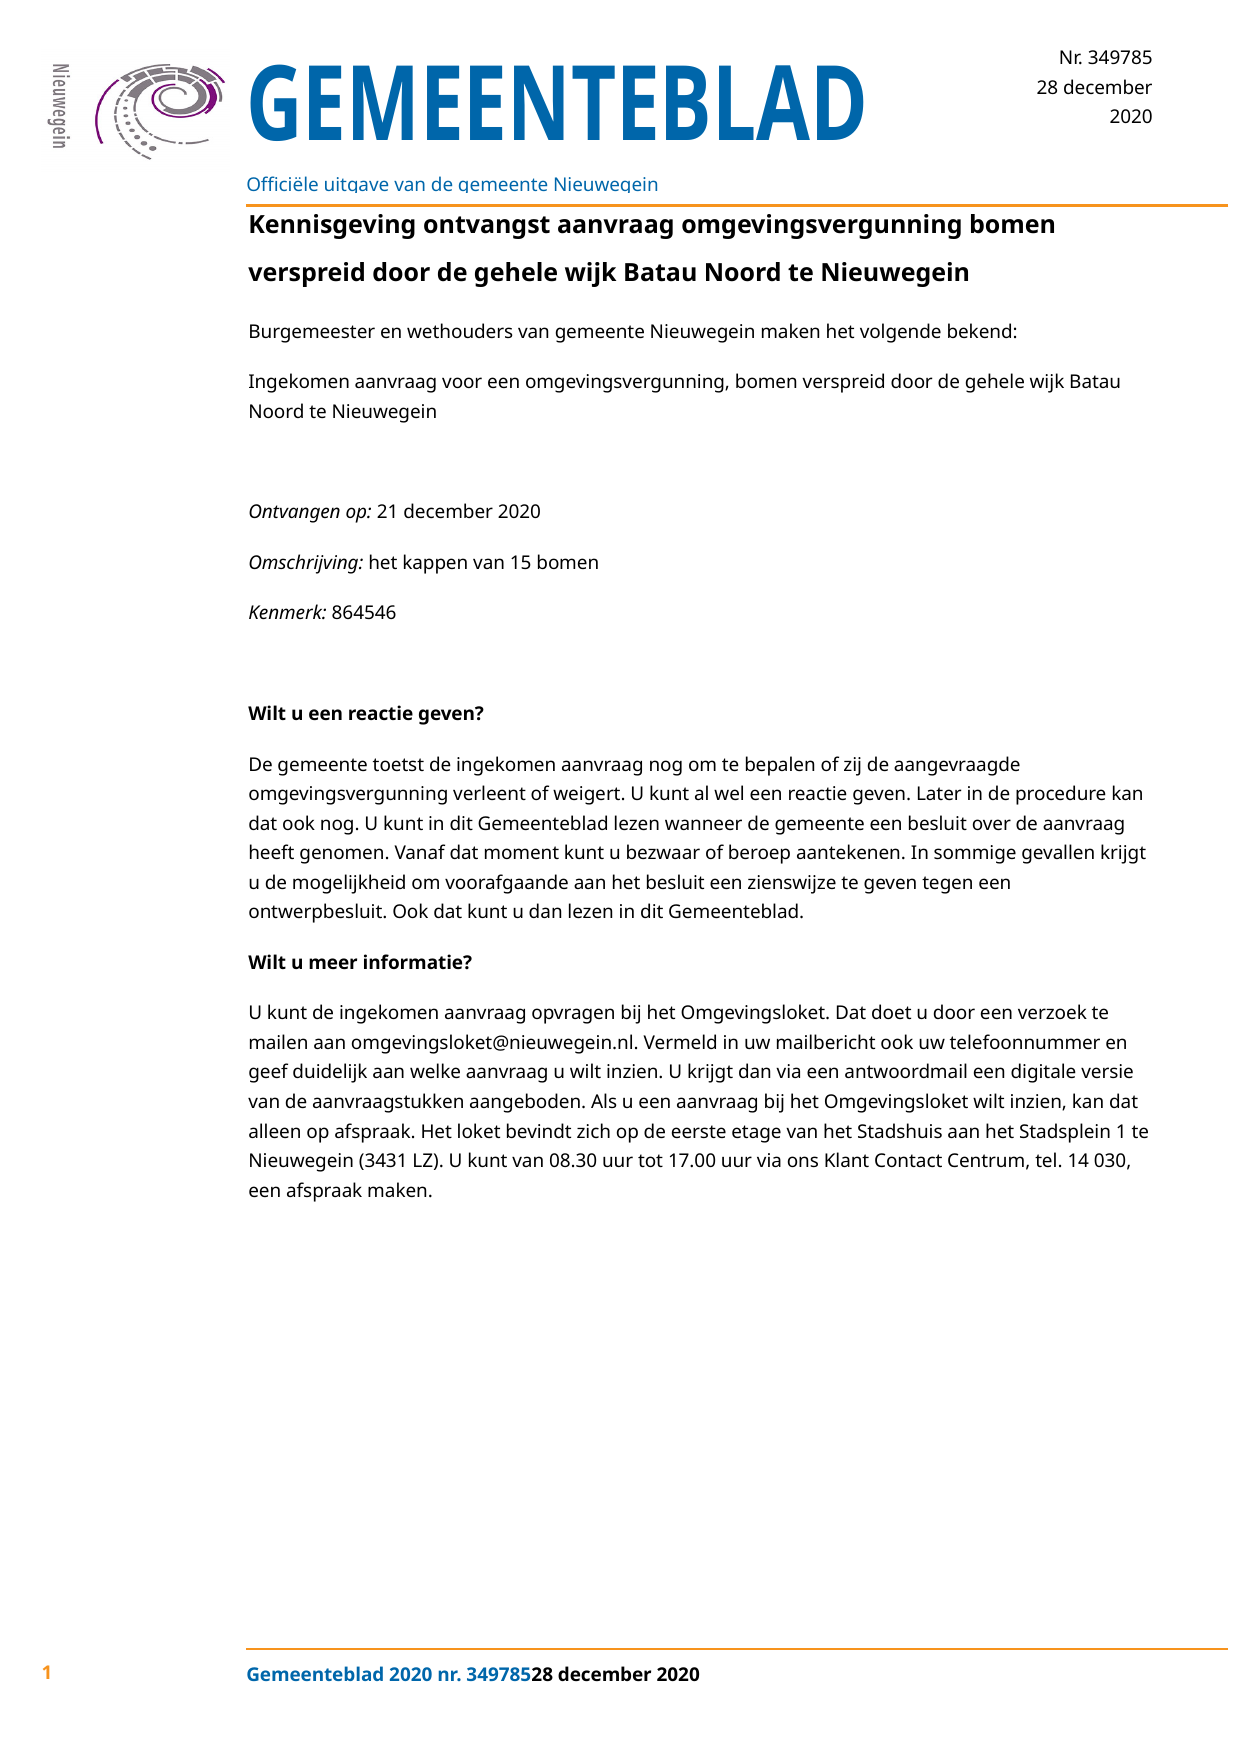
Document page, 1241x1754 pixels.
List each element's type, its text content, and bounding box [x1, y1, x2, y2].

text De gemeente toetst de ingekomen aanvraag nog om te bepalen of zij de aangevraagde omgevingsvergunning verleent of weigert. U kunt al wel een reactie geven. Later in de procedure kan dat ook nog. U kunt in dit Gemeenteblad lezen wanneer de gemeente een besluit over de aanvraag heeft genomen. Vanaf dat moment kunt u bezwaar of beroep aantekenen. In sommige gevallen krijgt u de mogelijkheid om voorafgaande aan het besluit een zienswijze te geven tegen een ontwerpbesluit. Ook dat kunt u dan lezen in dit Gemeenteblad. [248, 751, 1152, 924]
text Ingekomen aanvraag voor een omgevingsvergunning, bomen verspreid door de gehele wijk Batau Noord te Nieuwegein [248, 368, 1152, 424]
text Kenmerk: 864546 [248, 599, 1152, 625]
text Ontvangen op: 21 december 2020 [248, 499, 1152, 524]
text Burgemeester en wethouders van gemeente Nieuwegein maken het volgende bekend: [248, 318, 1152, 344]
text U kunt de ingekomen aanvraag opvragen bij het Omgevingsloket. Dat doet u door een verzoek te mailen aan omgevingsloket@nieuwegein.nl. Vermeld in uw mailbericht ook uw telefoonnummer en geef duidelijk aan welke aanvraag u wilt inzien. U krijgt dan via een antwoordmail een digitale versie van de aanvraagstukken aangeboden. Als u een aanvraag bij het Omgevingsloket wilt inzien, kan dat alleen op afspraak. Het loket bevindt zich op de eerste etage van het Stadshuis aan het Stadsplein 1 te Nieuwegein (3431 LZ). U kunt van 08.30 uur tot 17.00 uur via ons Klant Contact Centrum, tel. 14 030, een afspraak maken. [248, 999, 1152, 1203]
text Wilt u een reactie geven? [248, 700, 1152, 726]
text Kennisgeving ontvangst aanvraag omgevingsvergunning bomen verspreid door de gehele wijk Batau Noord te Nieuwegein [248, 207, 1152, 288]
text Wilt u meer informatie? [248, 949, 1152, 975]
picture [41, 47, 231, 172]
text Omschrijving: het kappen van 15 bomen [248, 549, 1152, 575]
